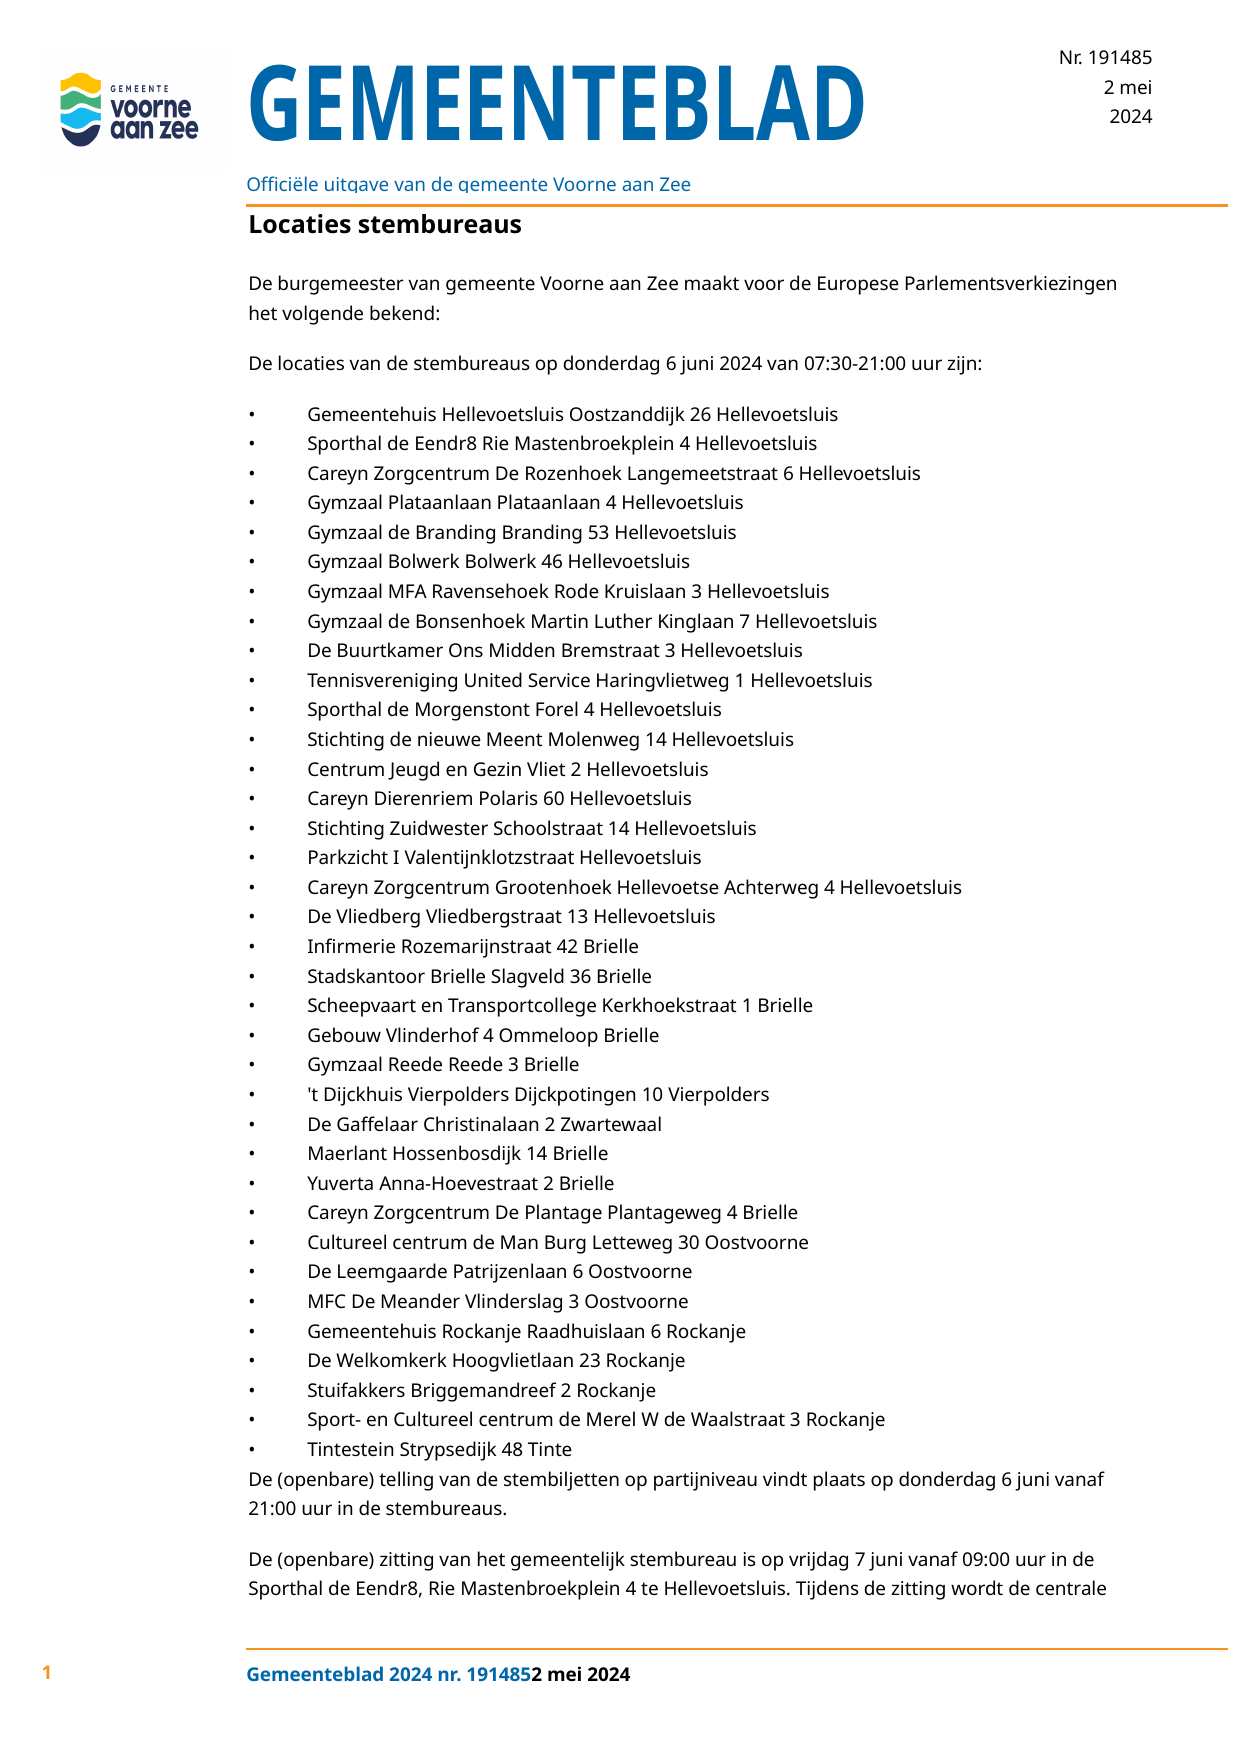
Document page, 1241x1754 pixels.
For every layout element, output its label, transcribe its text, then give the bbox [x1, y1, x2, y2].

text De (openbare) zitting van het gemeentelijk stembureau is op vrijdag 7 juni vanaf 09:00 uur in de Sporthal de Eendr8, Rie Mastenbroekplein 4 te Hellevoetsluis. Tijdens de zitting wordt de centrale [248, 1546, 1152, 1601]
list Stuifakkers Briggemandreef 2 Rockanje [248, 1377, 1152, 1403]
list Yuverta Anna-Hoevestraat 2 Brielle [248, 1170, 1152, 1196]
list Gymzaal MFA Ravensehoek Rode Kruislaan 3 Hellevoetsluis [248, 578, 1152, 604]
list Gymzaal de Branding Branding 53 Hellevoetsluis [248, 519, 1152, 545]
list De Leemgaarde Patrijzenlaan 6 Oostvoorne [248, 1259, 1152, 1284]
list Gemeentehuis Hellevoetsluis Oostzanddijk 26 Hellevoetsluis [248, 401, 1152, 426]
text De burgemeester van gemeente Voorne aan Zee maakt voor de Europese Parlementsverkiezingen het volgende bekend: [248, 270, 1152, 326]
list Tennisvereniging United Service Haringvlietweg 1 Hellevoetsluis [248, 667, 1152, 693]
list Centrum Jeugd en Gezin Vliet 2 Hellevoetsluis [248, 756, 1152, 781]
list Cultureel centrum de Man Burg Letteweg 30 Oostvoorne [248, 1229, 1152, 1255]
list Gymzaal de Bonsenhoek Martin Luther Kinglaan 7 Hellevoetsluis [248, 608, 1152, 633]
list 't Dijckhuis Vierpolders Dijckpotingen 10 Vierpolders [248, 1081, 1152, 1107]
list Gemeentehuis Rockanje Raadhuislaan 6 Rockanje [248, 1318, 1152, 1343]
list Parkzicht I Valentijnklotzstraat Hellevoetsluis [248, 844, 1152, 870]
list Maerlant Hossenbosdijk 14 Brielle [248, 1140, 1152, 1166]
list Infirmerie Rozemarijnstraat 42 Brielle [248, 933, 1152, 959]
text De (openbare) telling van de stembiljetten op partijniveau vindt plaats op donderdag 6 juni vanaf 21:00 uur in de stembureaus. [248, 1466, 1152, 1521]
list Sporthal de Morgenstont Forel 4 Hellevoetsluis [248, 697, 1152, 722]
text De locaties van de stembureaus op donderdag 6 juni 2024 van 07:30-21:00 uur zijn: [248, 350, 1152, 376]
list Stadskantoor Brielle Slagveld 36 Brielle [248, 963, 1152, 988]
list Gebouw Vlinderhof 4 Ommeloop Brielle [248, 1022, 1152, 1048]
list Gymzaal Bolwerk Bolwerk 46 Hellevoetsluis [248, 549, 1152, 574]
list Sport- en Cultureel centrum de Merel W de Waalstraat 3 Rockanje [248, 1407, 1152, 1432]
list De Vliedberg Vliedbergstraat 13 Hellevoetsluis [248, 904, 1152, 929]
list De Gaffelaar Christinalaan 2 Zwartewaal [248, 1111, 1152, 1136]
list Gymzaal Plataanlaan Plataanlaan 4 Hellevoetsluis [248, 489, 1152, 515]
text Locaties stembureaus [248, 207, 1152, 241]
list Scheepvaart en Transportcollege Kerkhoekstraat 1 Brielle [248, 992, 1152, 1018]
list MFC De Meander Vlinderslag 3 Oostvoorne [248, 1288, 1152, 1314]
list Careyn Zorgcentrum De Rozenhoek Langemeetstraat 6 Hellevoetsluis [248, 460, 1152, 486]
list Tintestein Strypsedijk 48 Tinte [248, 1436, 1152, 1462]
list Careyn Dierenriem Polaris 60 Hellevoetsluis [248, 785, 1152, 811]
list Careyn Zorgcentrum Grootenhoek Hellevoetse Achterweg 4 Hellevoetsluis [248, 874, 1152, 900]
list Careyn Zorgcentrum De Plantage Plantageweg 4 Brielle [248, 1199, 1152, 1225]
list De Welkomkerk Hoogvlietlaan 23 Rockanje [248, 1347, 1152, 1373]
list De Buurtkamer Ons Midden Bremstraat 3 Hellevoetsluis [248, 637, 1152, 663]
picture [41, 47, 231, 172]
list Gymzaal Reede Reede 3 Brielle [248, 1052, 1152, 1077]
list Stichting Zuidwester Schoolstraat 14 Hellevoetsluis [248, 815, 1152, 841]
list Sporthal de Eendr8 Rie Mastenbroekplein 4 Hellevoetsluis [248, 430, 1152, 456]
list Stichting de nieuwe Meent Molenweg 14 Hellevoetsluis [248, 726, 1152, 752]
